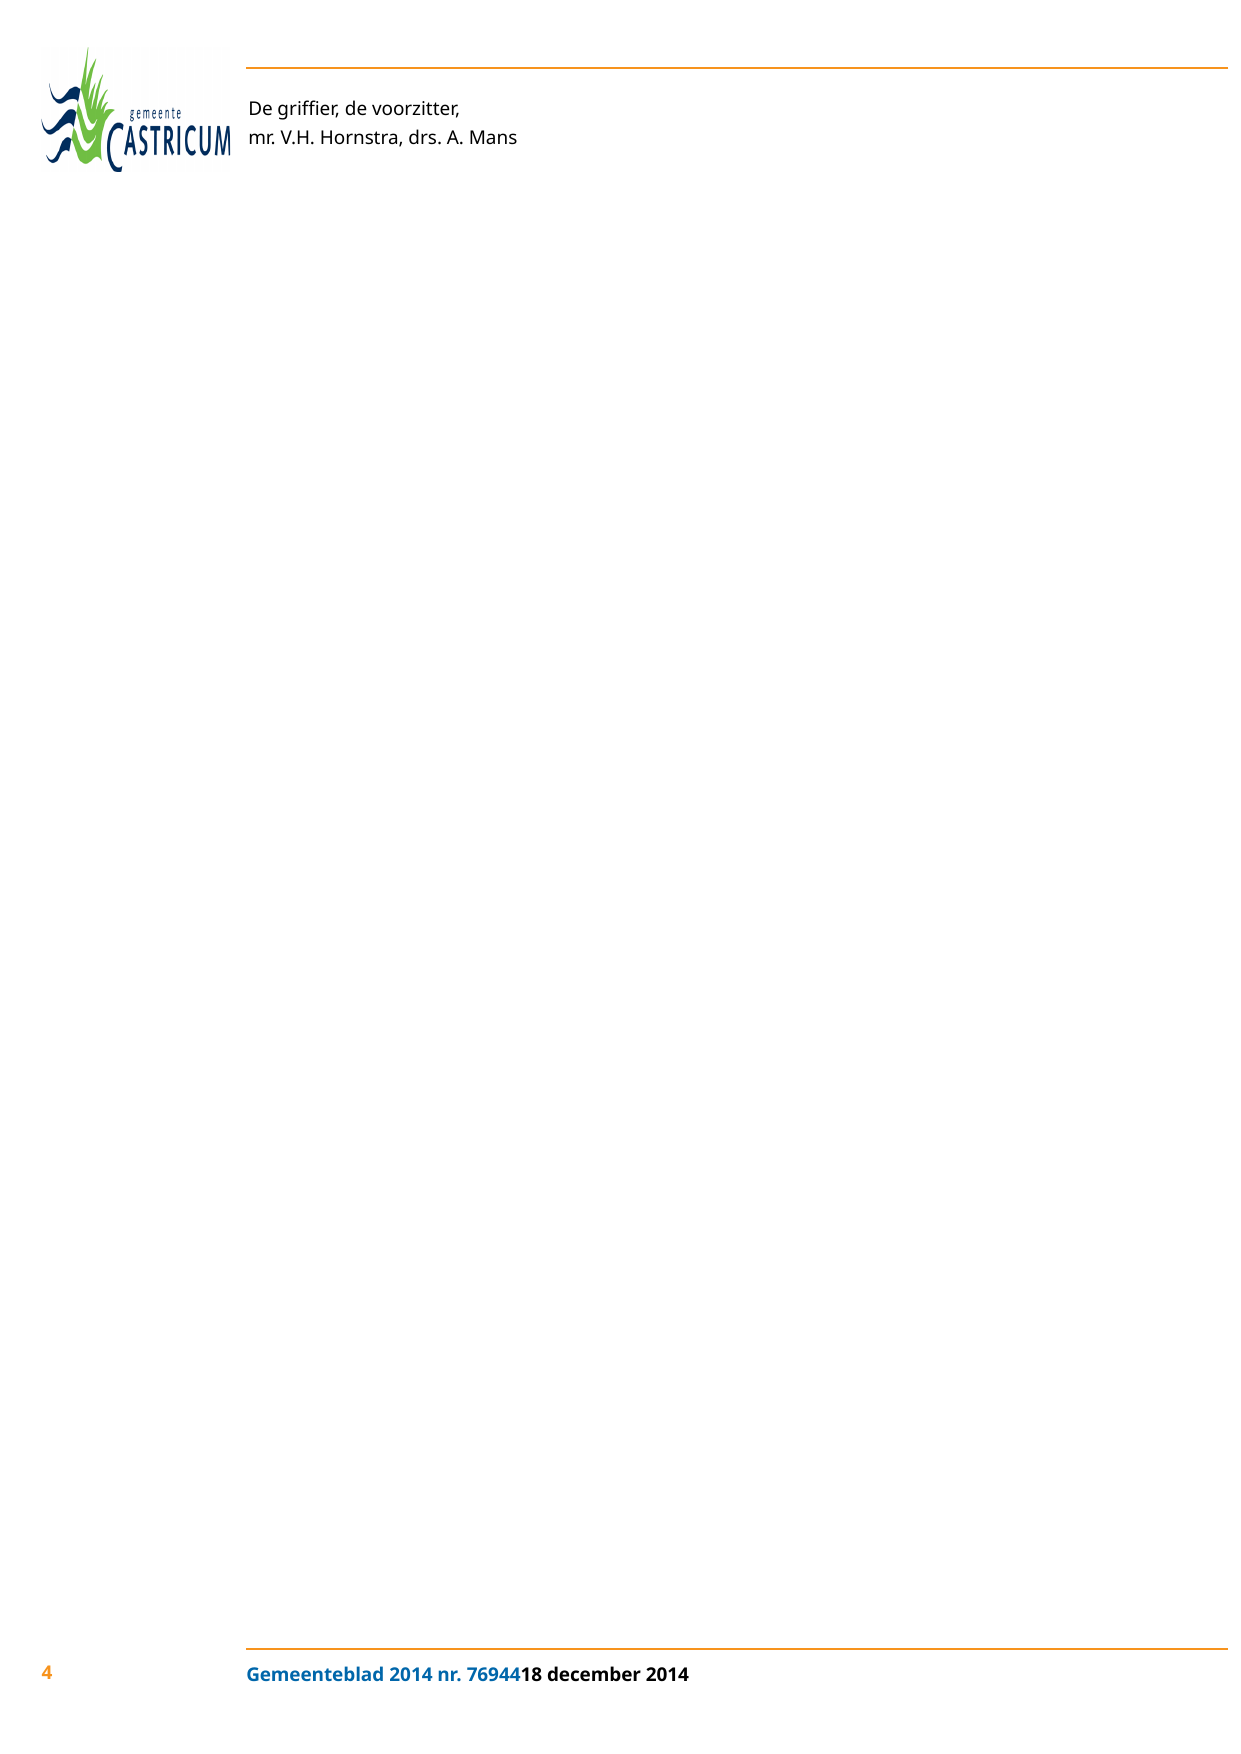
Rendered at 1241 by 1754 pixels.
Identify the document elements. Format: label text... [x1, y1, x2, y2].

text mr. V.H. Hornstra, drs. A. Mans [248, 124, 1152, 150]
picture [41, 47, 231, 172]
text De griffier, de voorzitter, [248, 95, 1152, 121]
